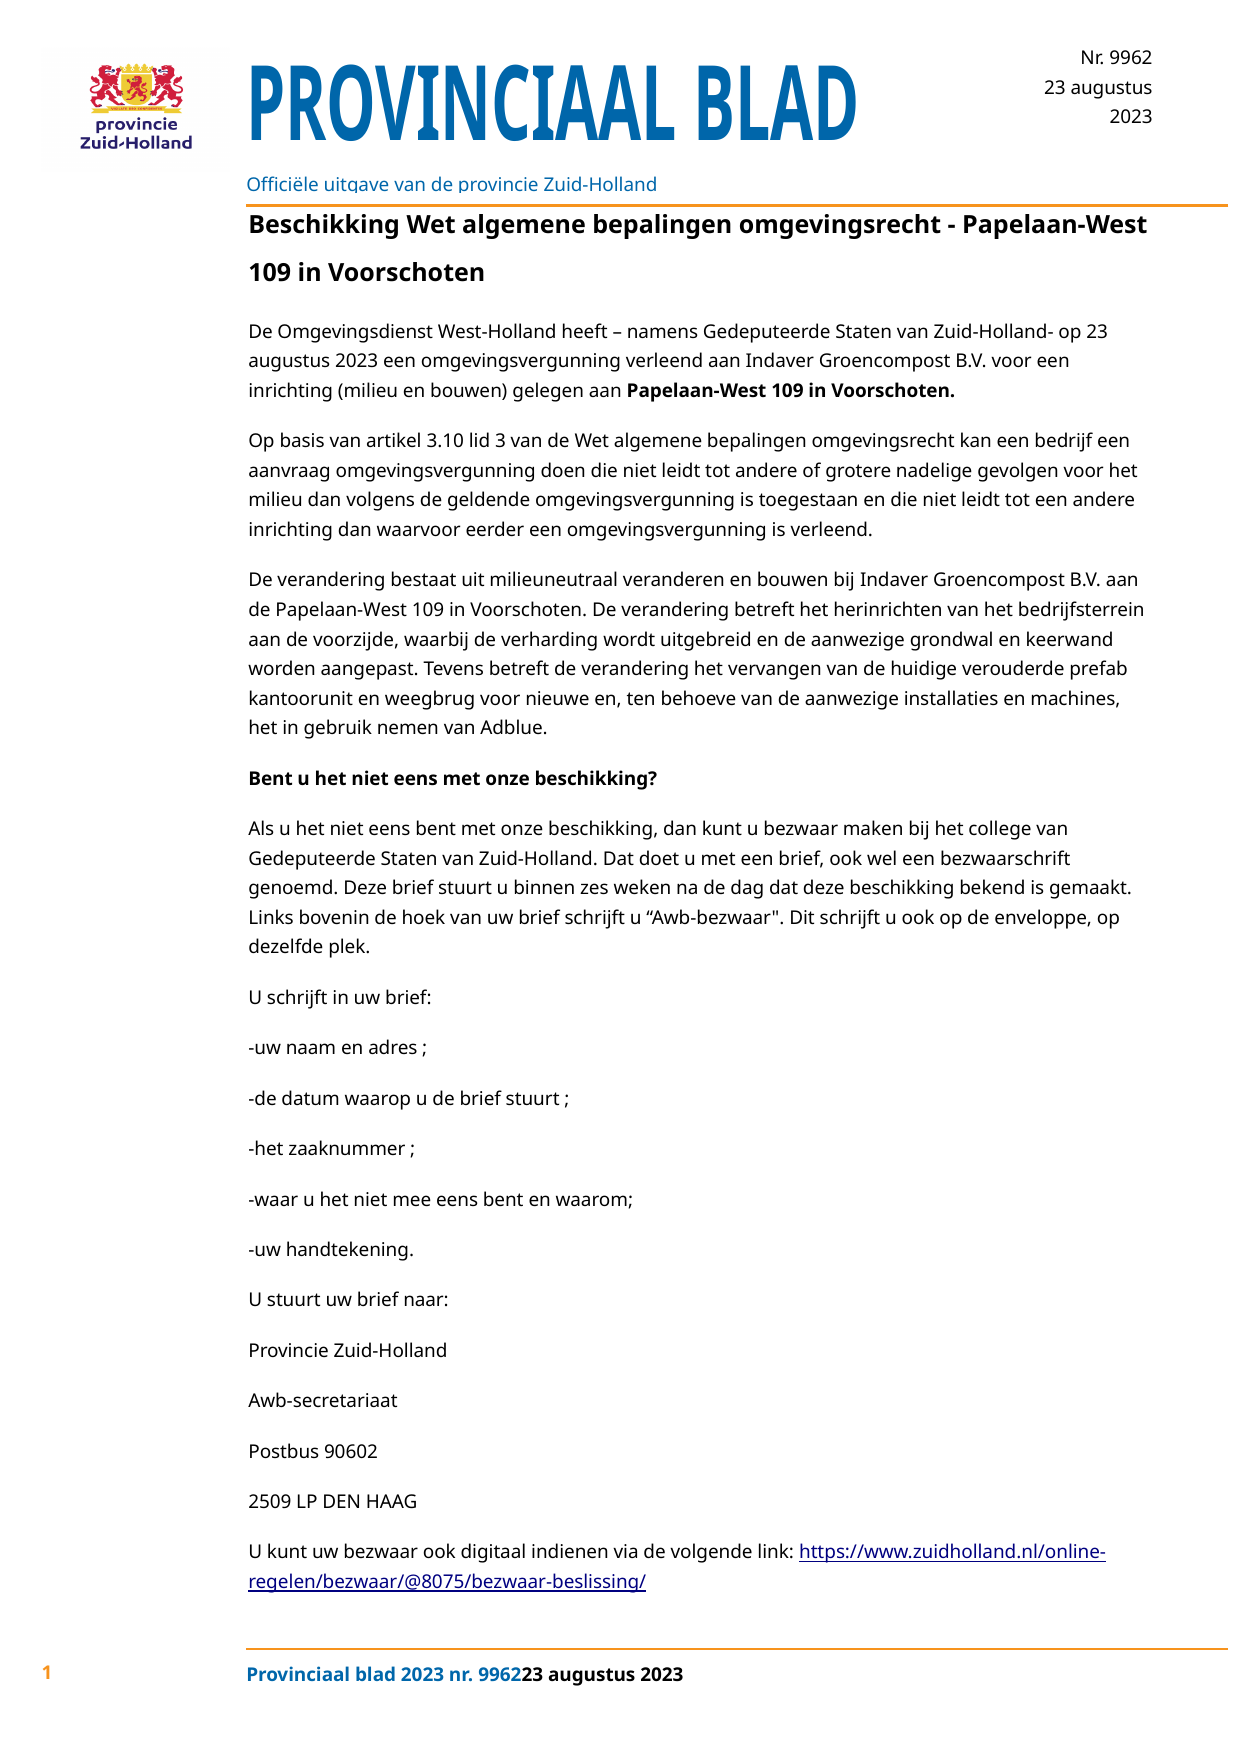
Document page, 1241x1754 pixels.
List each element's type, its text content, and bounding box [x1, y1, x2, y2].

text -uw handtekening. [248, 1236, 1152, 1262]
text -waar u het niet mee eens bent en waarom; [248, 1186, 1152, 1212]
text Beschikking Wet algemene bepalingen omgevingsrecht - Papelaan-West 109 in Voorschoten [248, 207, 1152, 288]
text -uw naam en adres ; [248, 1034, 1152, 1060]
text -de datum waarop u de brief stuurt ; [248, 1085, 1152, 1111]
text U kunt uw bezwaar ook digitaal indienen via de volgende link: https://www.zuidholland.nl/online-regelen/bezwaar/@8075/bezwaar-beslissing/ [248, 1539, 1152, 1594]
text U schrijft in uw brief: [248, 984, 1152, 1010]
text U stuurt uw brief naar: [248, 1287, 1152, 1312]
text Bent u het niet eens met onze beschikking? [248, 765, 1152, 791]
text Postbus 90602 [248, 1438, 1152, 1464]
text Provincie Zuid-Holland [248, 1337, 1152, 1363]
picture [41, 47, 231, 172]
text 2509 LP DEN HAAG [248, 1488, 1152, 1514]
text De verandering bestaat uit milieuneutraal veranderen en bouwen bij Indaver Groencompost B.V. aan de Papelaan-West 109 in Voorschoten. De verandering betreft het herinrichten van het bedrijfsterrein aan de voorzijde, waarbij de verharding wordt uitgebreid en de aanwezige grondwal en keerwand worden aangepast. Tevens betreft de verandering het vervangen van de huidige verouderde prefab kantoorunit en weegbrug voor nieuwe en, ten behoeve van de aanwezige installaties en machines, het in gebruik nemen van Adblue. [248, 567, 1152, 740]
text Awb-secretariaat [248, 1387, 1152, 1413]
text -het zaaknummer ; [248, 1135, 1152, 1161]
text De Omgevingsdienst West-Holland heeft – namens Gedeputeerde Staten van Zuid-Holland- op 23 augustus 2023 een omgevingsvergunning verleend aan Indaver Groencompost B.V. voor een inrichting (milieu en bouwen) gelegen aan Papelaan-West 109 in Voorschoten. [248, 318, 1152, 403]
text Op basis van artikel 3.10 lid 3 van de Wet algemene bepalingen omgevingsrecht kan een bedrijf een aanvraag omgevingsvergunning doen die niet leidt tot andere of grotere nadelige gevolgen voor het milieu dan volgens de geldende omgevingsvergunning is toegestaan en die niet leidt tot een andere inrichting dan waarvoor eerder een omgevingsvergunning is verleend. [248, 427, 1152, 542]
text Als u het niet eens bent met onze beschikking, dan kunt u bezwaar maken bij het college van Gedeputeerde Staten van Zuid-Holland. Dat doet u met een brief, ook wel een bezwaarschrift genoemd. Deze brief stuurt u binnen zes weken na de dag dat deze beschikking bekend is gemaakt. Links bovenin de hoek van uw brief schrijft u “Awb-bezwaar". Dit schrijft u ook op de enveloppe, op dezelfde plek. [248, 815, 1152, 959]
